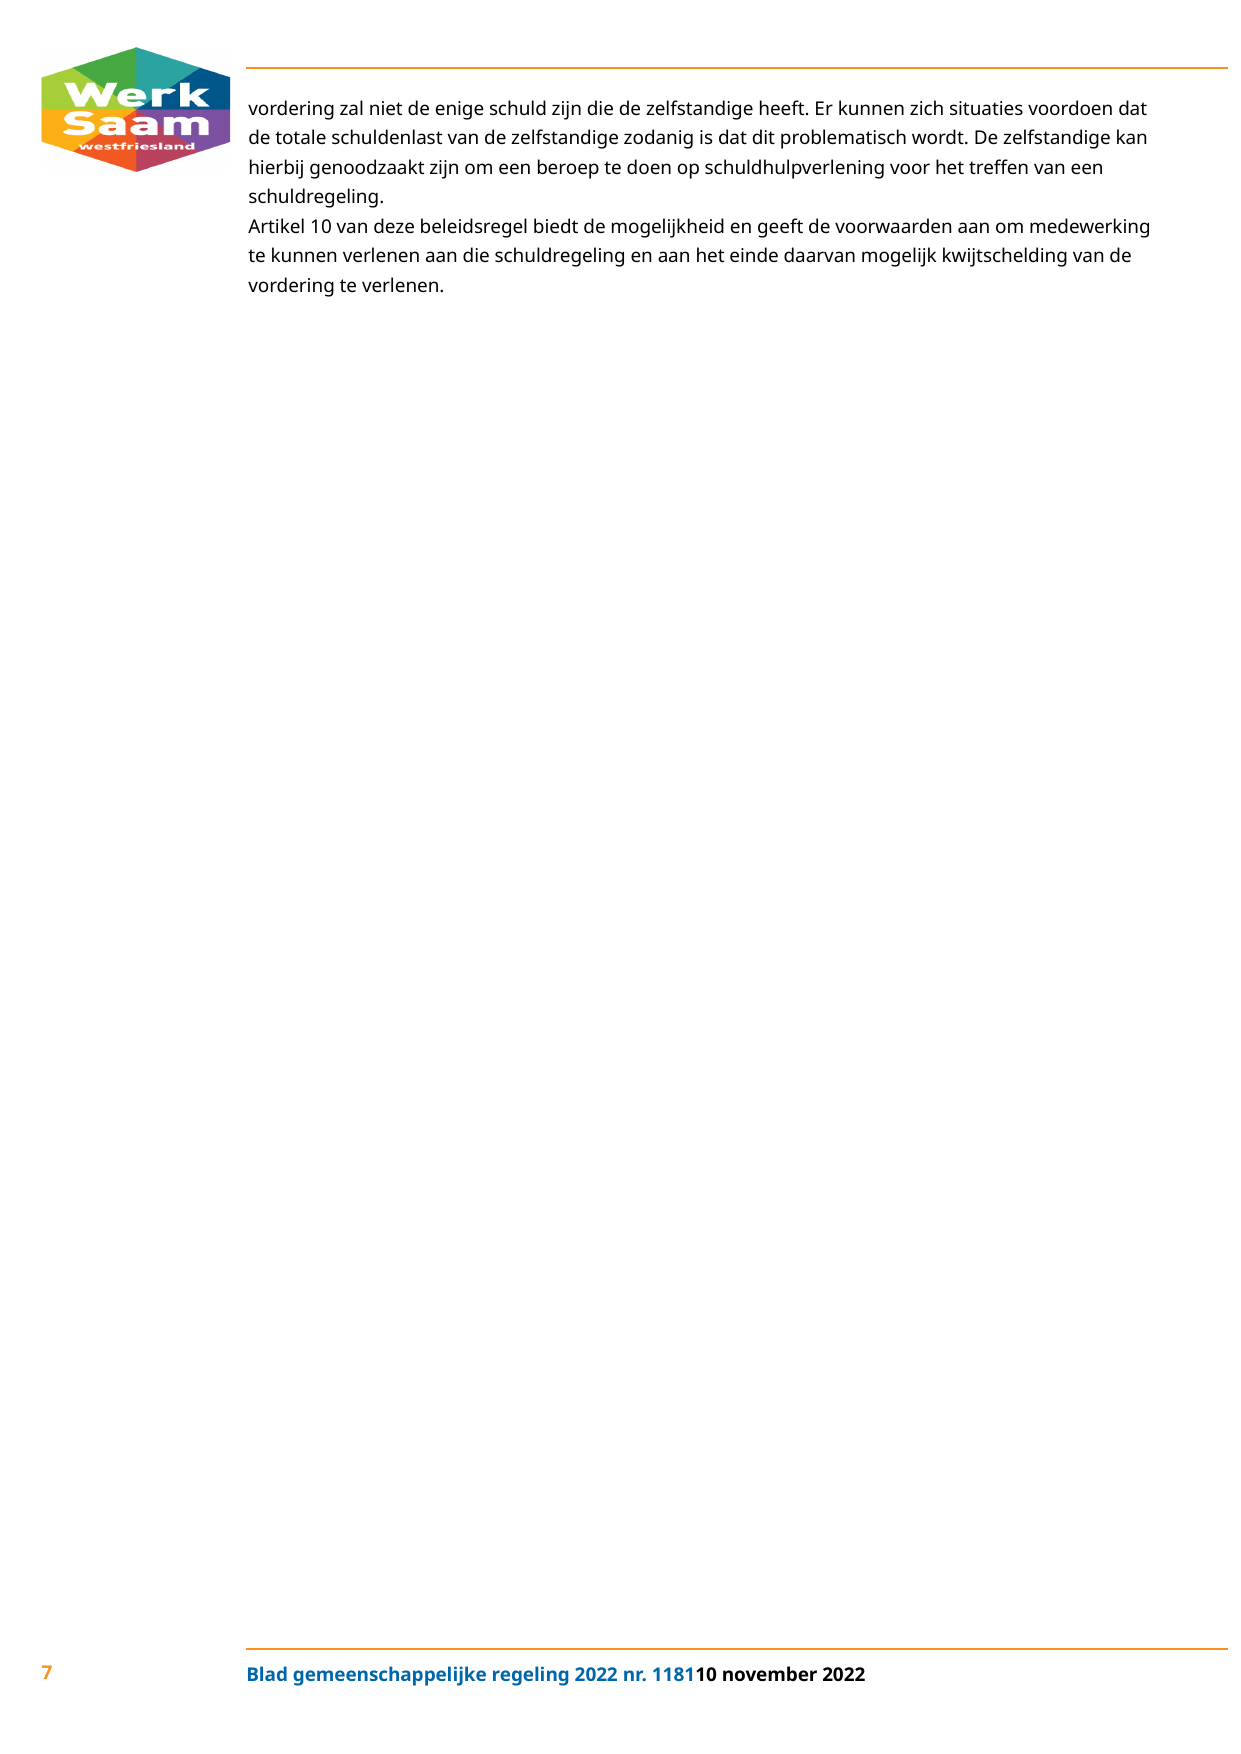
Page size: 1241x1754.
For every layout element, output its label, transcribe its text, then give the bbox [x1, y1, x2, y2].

text vordering zal niet de enige schuld zijn die de zelfstandige heeft. Er kunnen zich situaties voordoen dat de totale schuldenlast van de zelfstandige zodanig is dat dit problematisch wordt. De zelfstandige kan hierbij genoodzaakt zijn om een beroep te doen op schuldhulpverlening voor het treffen van een schuldregeling. [248, 95, 1152, 209]
picture [41, 47, 231, 172]
text Artikel 10 van deze beleidsregel biedt de mogelijkheid en geeft de voorwaarden aan om medewerking te kunnen verlenen aan die schuldregeling en aan het einde daarvan mogelijk kwijtschelding van de vordering te verlenen. [248, 213, 1152, 298]
